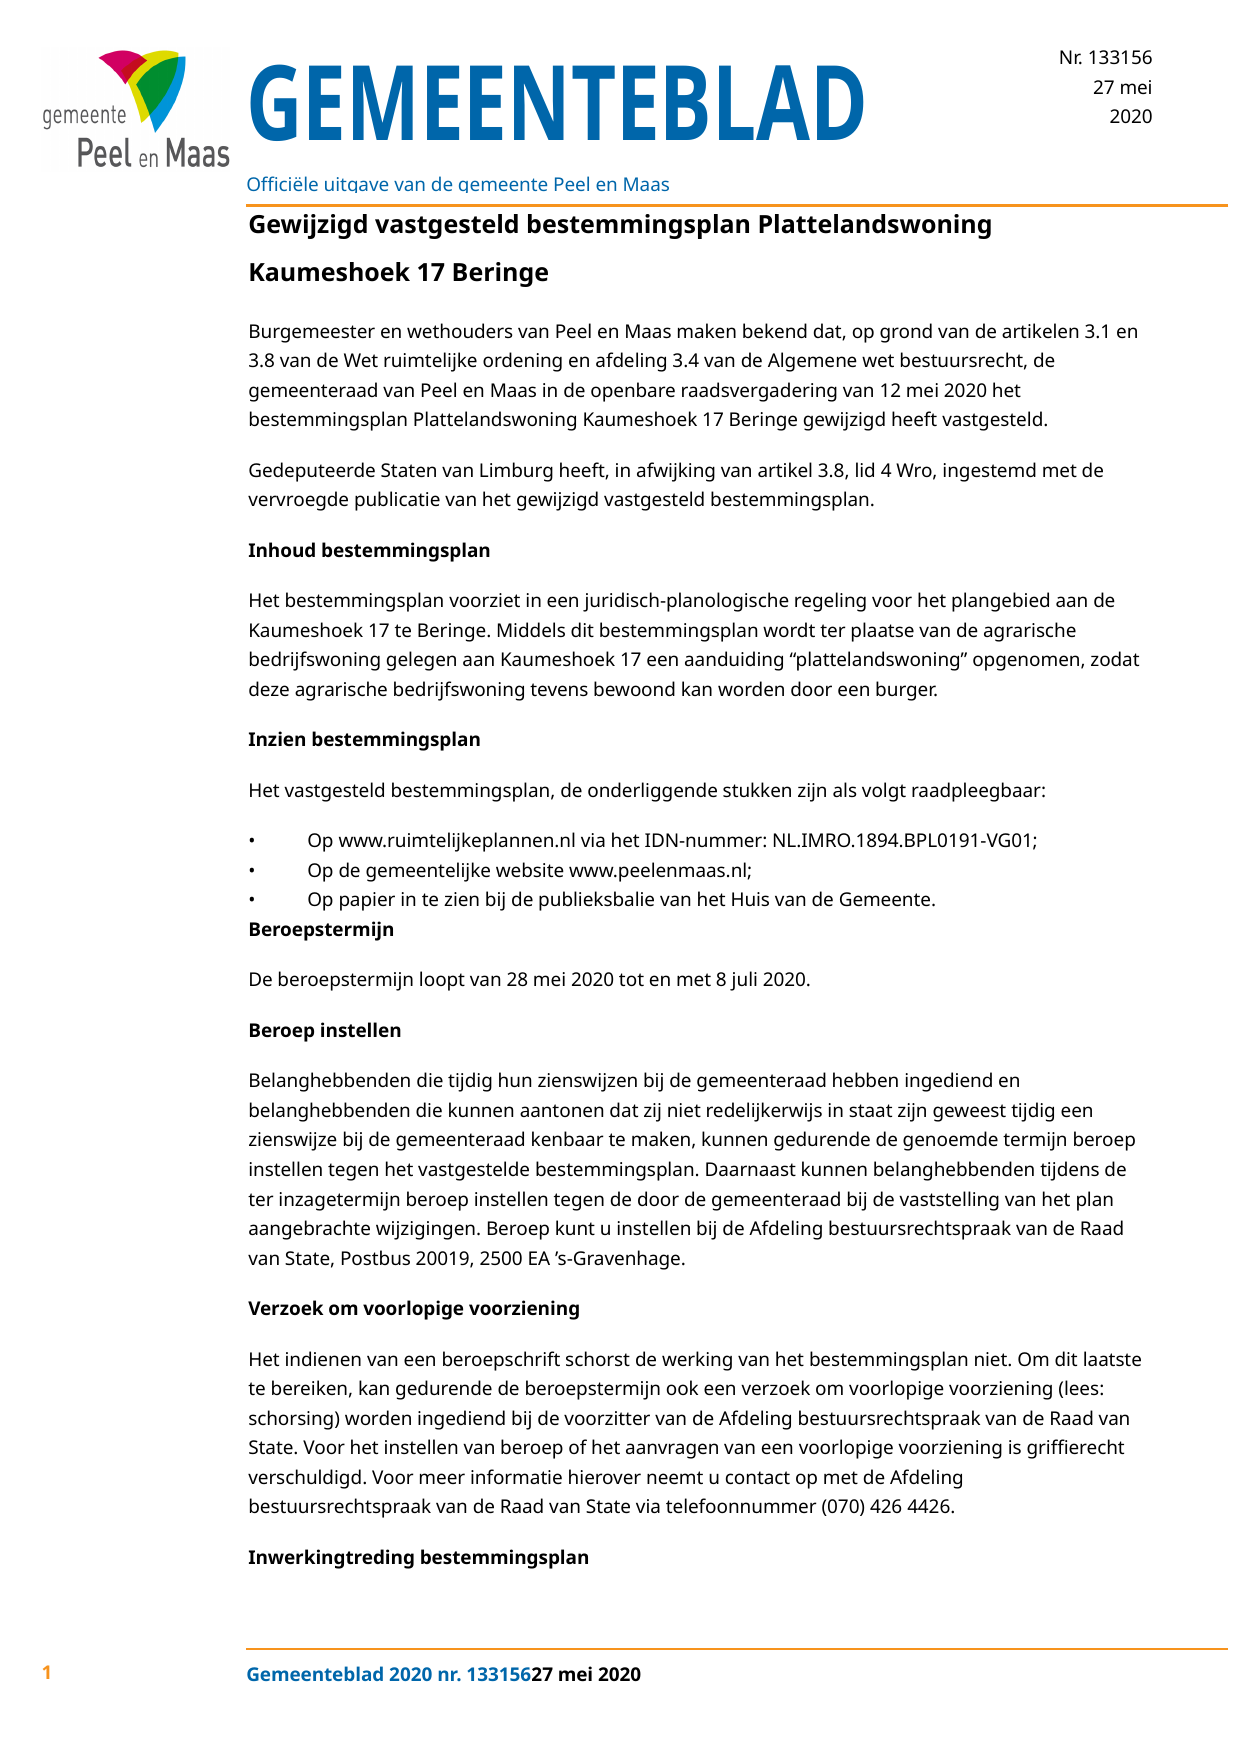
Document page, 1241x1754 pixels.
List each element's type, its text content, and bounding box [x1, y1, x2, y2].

text Beroep instellen [248, 1017, 1152, 1043]
text Burgemeester en wethouders van Peel en Maas maken bekend dat, op grond van de artikelen 3.1 en 3.8 van de Wet ruimtelijke ordening en afdeling 3.4 van de Algemene wet bestuursrecht, de gemeenteraad van Peel en Maas in de openbare raadsvergadering van 12 mei 2020 het bestemmingsplan Plattelandswoning Kaumeshoek 17 Beringe gewijzigd heeft vastgesteld. [248, 318, 1152, 432]
picture [41, 47, 231, 172]
text Gedeputeerde Staten van Limburg heeft, in afwijking van artikel 3.8, lid 4 Wro, ingestemd met de vervroegde publicatie van het gewijzigd vastgesteld bestemmingsplan. [248, 457, 1152, 512]
text Het bestemmingsplan voorziet in een juridisch-planologische regeling voor het plangebied aan de Kaumeshoek 17 te Beringe. Middels dit bestemmingsplan wordt ter plaatse van de agrarische bedrijfswoning gelegen aan Kaumeshoek 17 een aanduiding “plattelandswoning” opgenomen, zodat deze agrarische bedrijfswoning tevens bewoond kan worden door een burger. [248, 587, 1152, 702]
text Belanghebbenden die tijdig hun zienswijzen bij de gemeenteraad hebben ingediend en belanghebbenden die kunnen aantonen dat zij niet redelijkerwijs in staat zijn geweest tijdig een zienswijze bij de gemeenteraad kenbaar te maken, kunnen gedurende de genoemde termijn beroep instellen tegen het vastgestelde bestemmingsplan. Daarnaast kunnen belanghebbenden tijdens de ter inzagetermijn beroep instellen tegen de door de gemeenteraad bij de vaststelling van het plan aangebrachte wijzigingen. Beroep kunt u instellen bij de Afdeling bestuursrechtspraak van de Raad van State, Postbus 20019, 2500 EA ’s-Gravenhage. [248, 1067, 1152, 1271]
text Beroepstermijn [248, 916, 1152, 942]
text De beroepstermijn loopt van 28 mei 2020 tot en met 8 juli 2020. [248, 967, 1152, 992]
list Op papier in te zien bij de publieksbalie van het Huis van de Gemeente. [248, 887, 1152, 912]
text Het indienen van een beroepschrift schorst de werking van het bestemmingsplan niet. Om dit laatste te bereiken, kan gedurende de beroepstermijn ook een verzoek om voorlopige voorziening (lees: schorsing) worden ingediend bij de voorzitter van de Afdeling bestuursrechtspraak van de Raad van State. Voor het instellen van beroep of het aanvragen van een voorlopige voorziening is griffierecht verschuldigd. Voor meer informatie hierover neemt u contact op met de Afdeling bestuursrechtspraak van de Raad van State via telefoonnummer (070) 426 4426. [248, 1346, 1152, 1519]
list Op www.ruimtelijkeplannen.nl via het IDN-nummer: NL.IMRO.1894.BPL0191-VG01; [248, 827, 1152, 853]
text Inzien bestemmingsplan [248, 727, 1152, 752]
text Gewijzigd vastgesteld bestemmingsplan Plattelandswoning Kaumeshoek 17 Beringe [248, 207, 1152, 288]
text Het vastgesteld bestemmingsplan, de onderliggende stukken zijn als volgt raadpleegbaar: [248, 777, 1152, 803]
text Inhoud bestemmingsplan [248, 537, 1152, 563]
list Op de gemeentelijke website www.peelenmaas.nl; [248, 857, 1152, 883]
text Verzoek om voorlopige voorziening [248, 1295, 1152, 1321]
text Inwerkingtreding bestemmingsplan [248, 1544, 1152, 1570]
